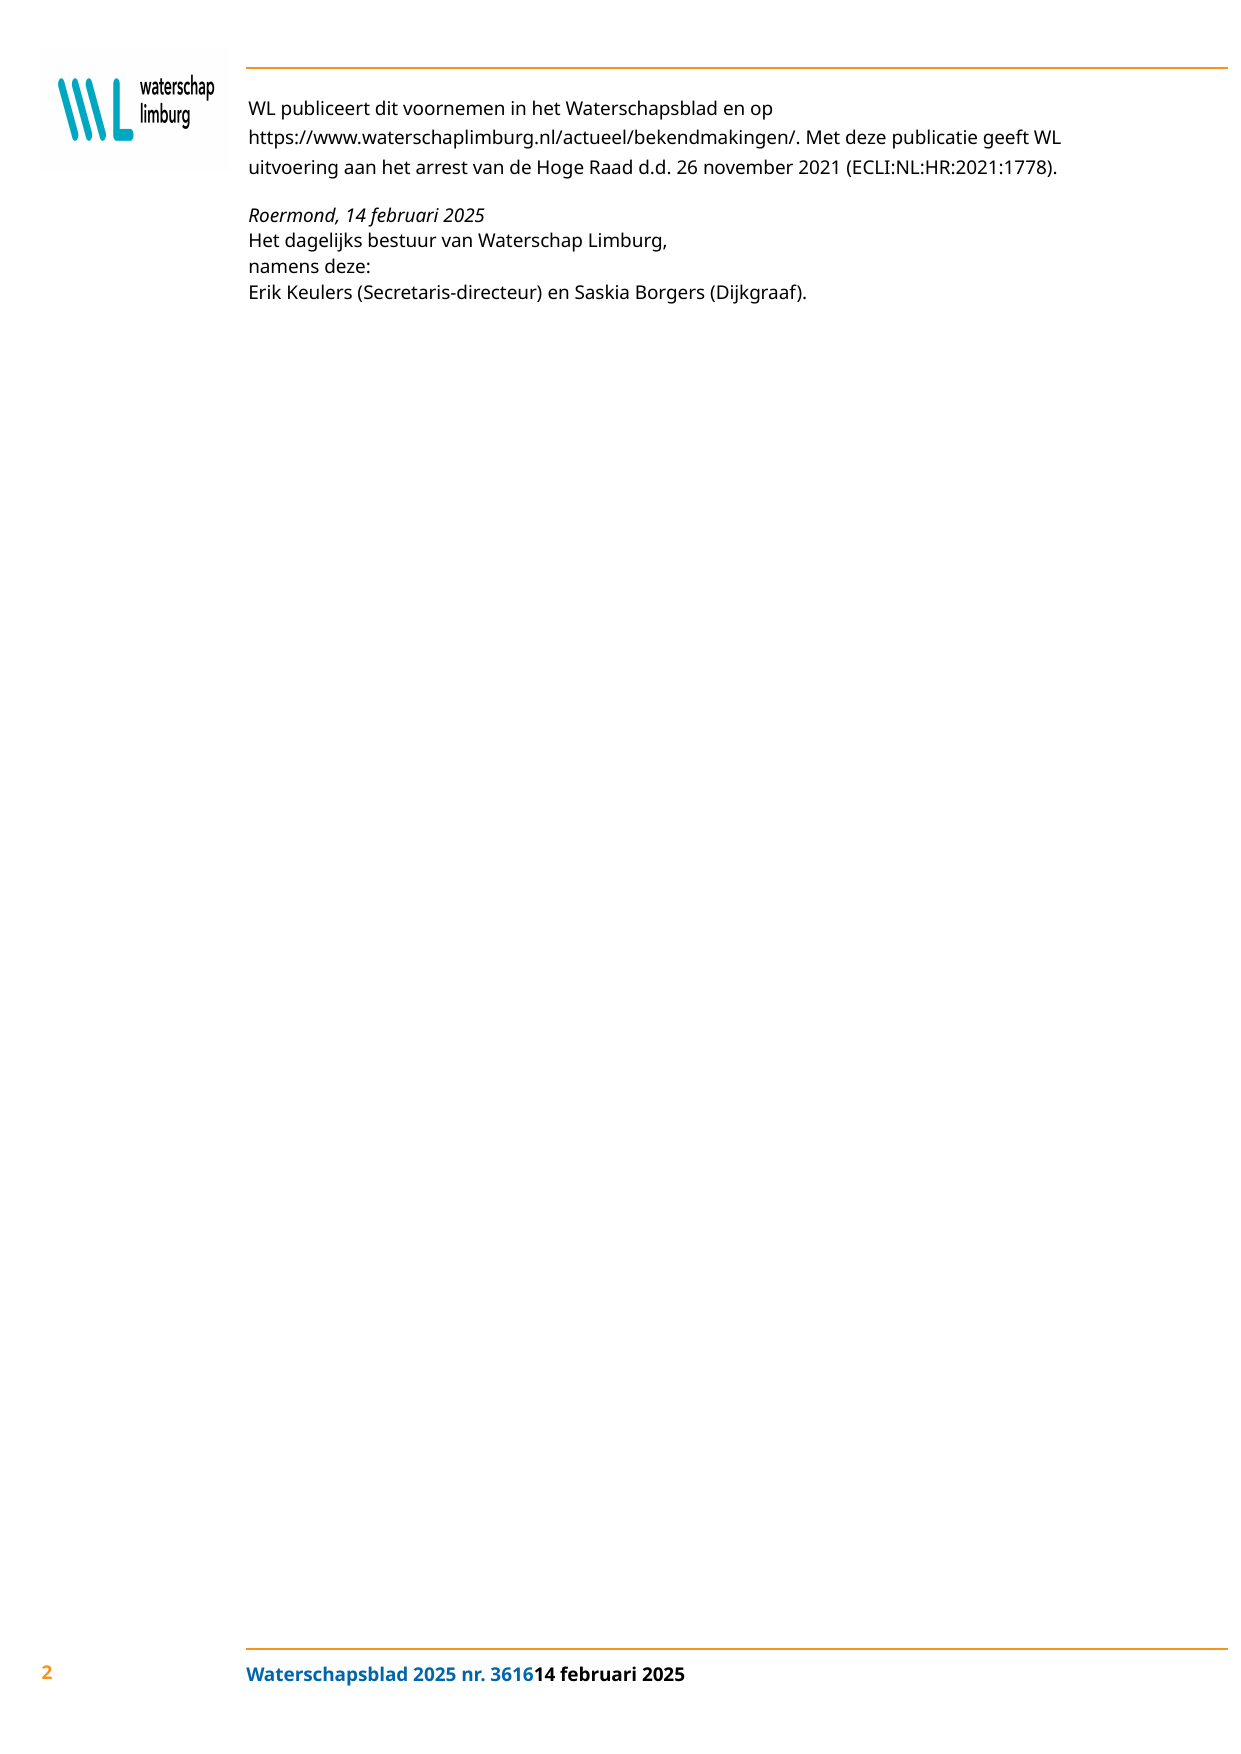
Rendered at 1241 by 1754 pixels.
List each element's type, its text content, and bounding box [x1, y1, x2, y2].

text Roermond, 14 februari 2025 [248, 202, 1152, 227]
text namens deze: [248, 253, 1152, 279]
picture [41, 47, 231, 172]
text Het dagelijks bestuur van Waterschap Limburg, [248, 227, 1152, 253]
text Erik Keulers (Secretaris-directeur) en Saskia Borgers (Dijkgraaf). [248, 279, 1152, 305]
text WL publiceert dit voornemen in het Waterschapsblad en op https://www.waterschaplimburg.nl/actueel/bekendmakingen/. Met deze publicatie geeft WL uitvoering aan het arrest van de Hoge Raad d.d. 26 november 2021 (ECLI:NL:HR:2021:1778). [248, 95, 1152, 180]
